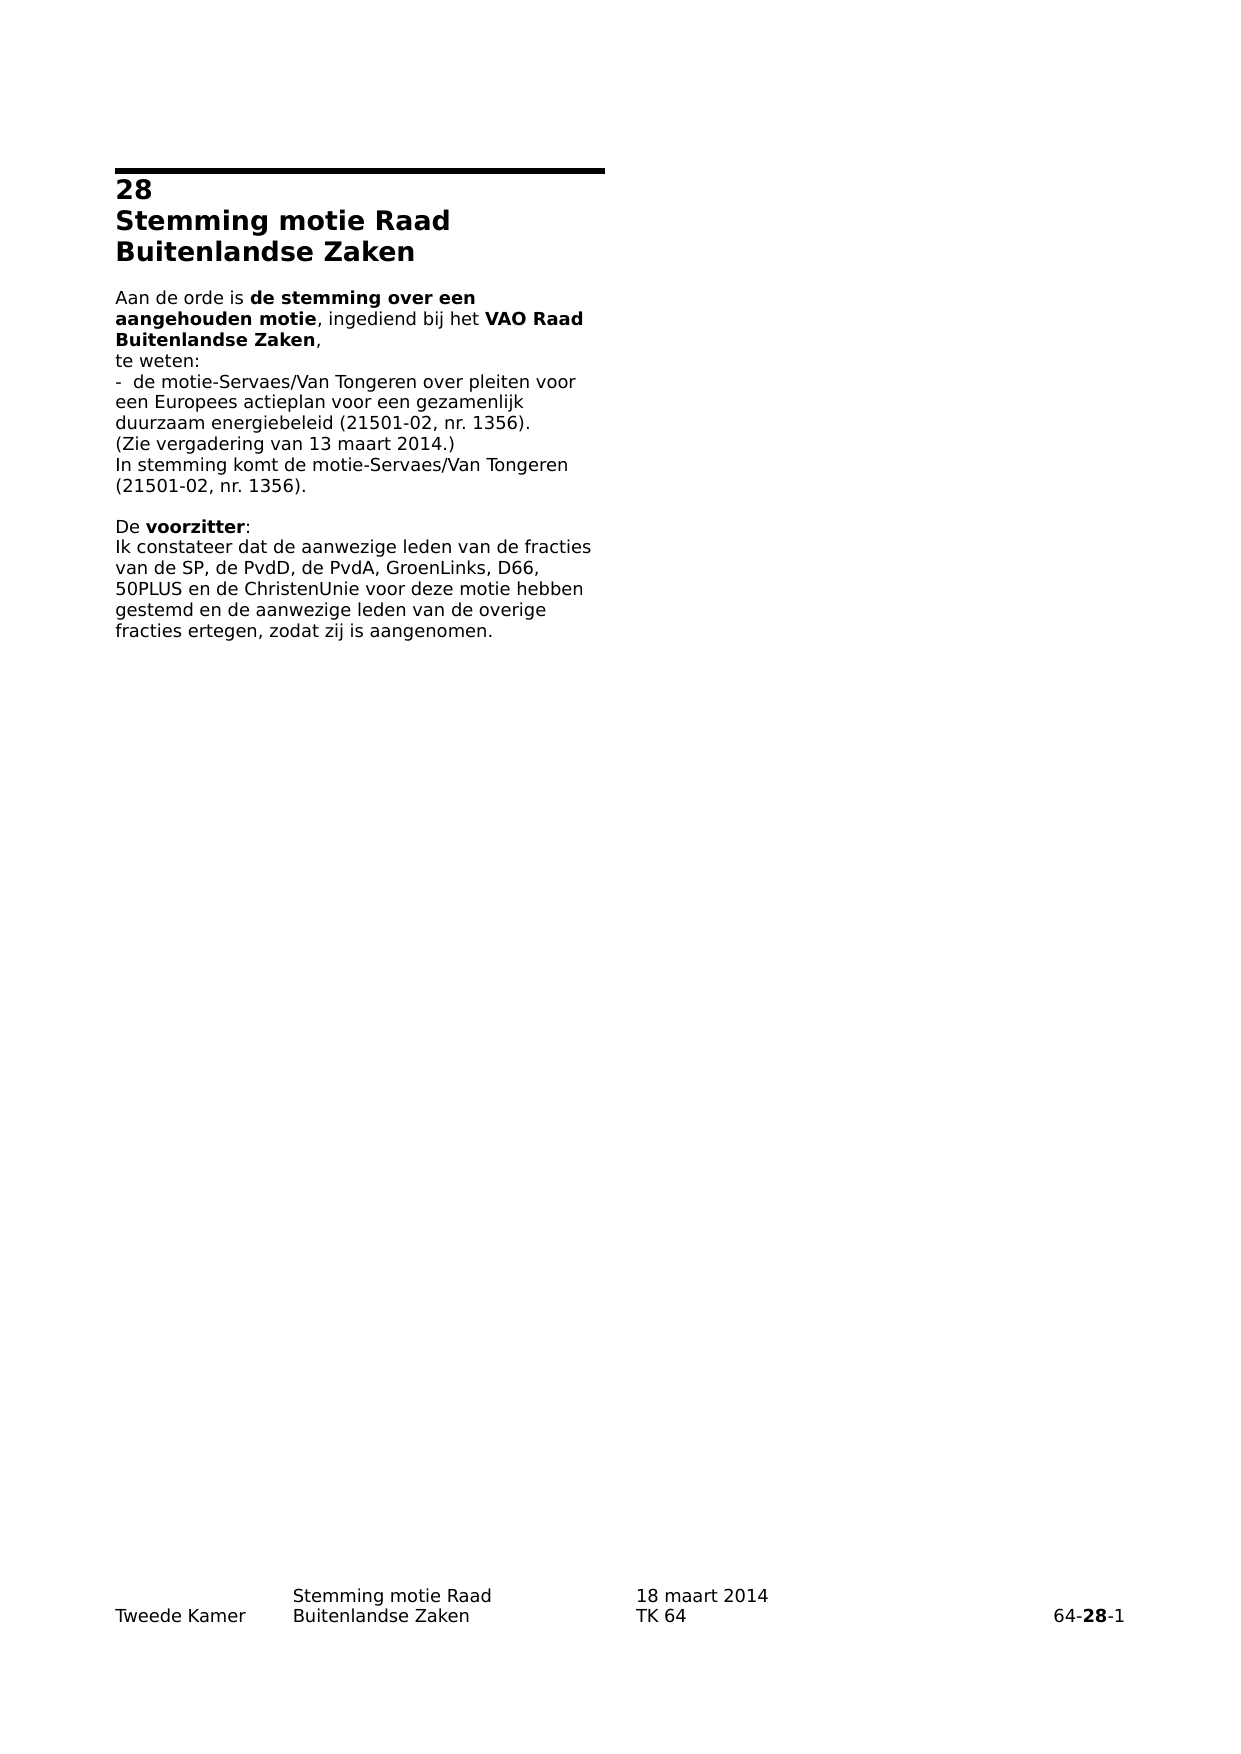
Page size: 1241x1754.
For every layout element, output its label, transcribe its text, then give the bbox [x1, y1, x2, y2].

text In stemming komt de motie-Servaes/Van Tongeren (21501-02, nr. 1356). [115, 455, 605, 496]
text De voorzitter: [115, 516, 605, 537]
title 28 Stemming motie Raad Buitenlandse Zaken [115, 174, 605, 268]
text Ik constateer dat de aanwezige leden van de fracties van de SP, de PvdD, de PvdA, GroenLinks, D66, 50PLUS en de ChristenUnie voor deze motie hebben gestemd en de aanwezige leden van de overige fracties ertegen, zodat zij is aangenomen. [115, 537, 605, 641]
text (Zie vergadering van 13 maart 2014.) [115, 434, 605, 455]
list de motie-Servaes/Van Tongeren over pleiten voor een Europees actieplan voor een gezamenlijk duurzaam energiebeleid (21501-02, nr. 1356). [115, 371, 605, 434]
text Aan de orde is de stemming over een aangehouden motie, ingediend bij het VAO Raad Buitenlandse Zaken, [115, 288, 605, 351]
text te weten: [115, 351, 605, 371]
